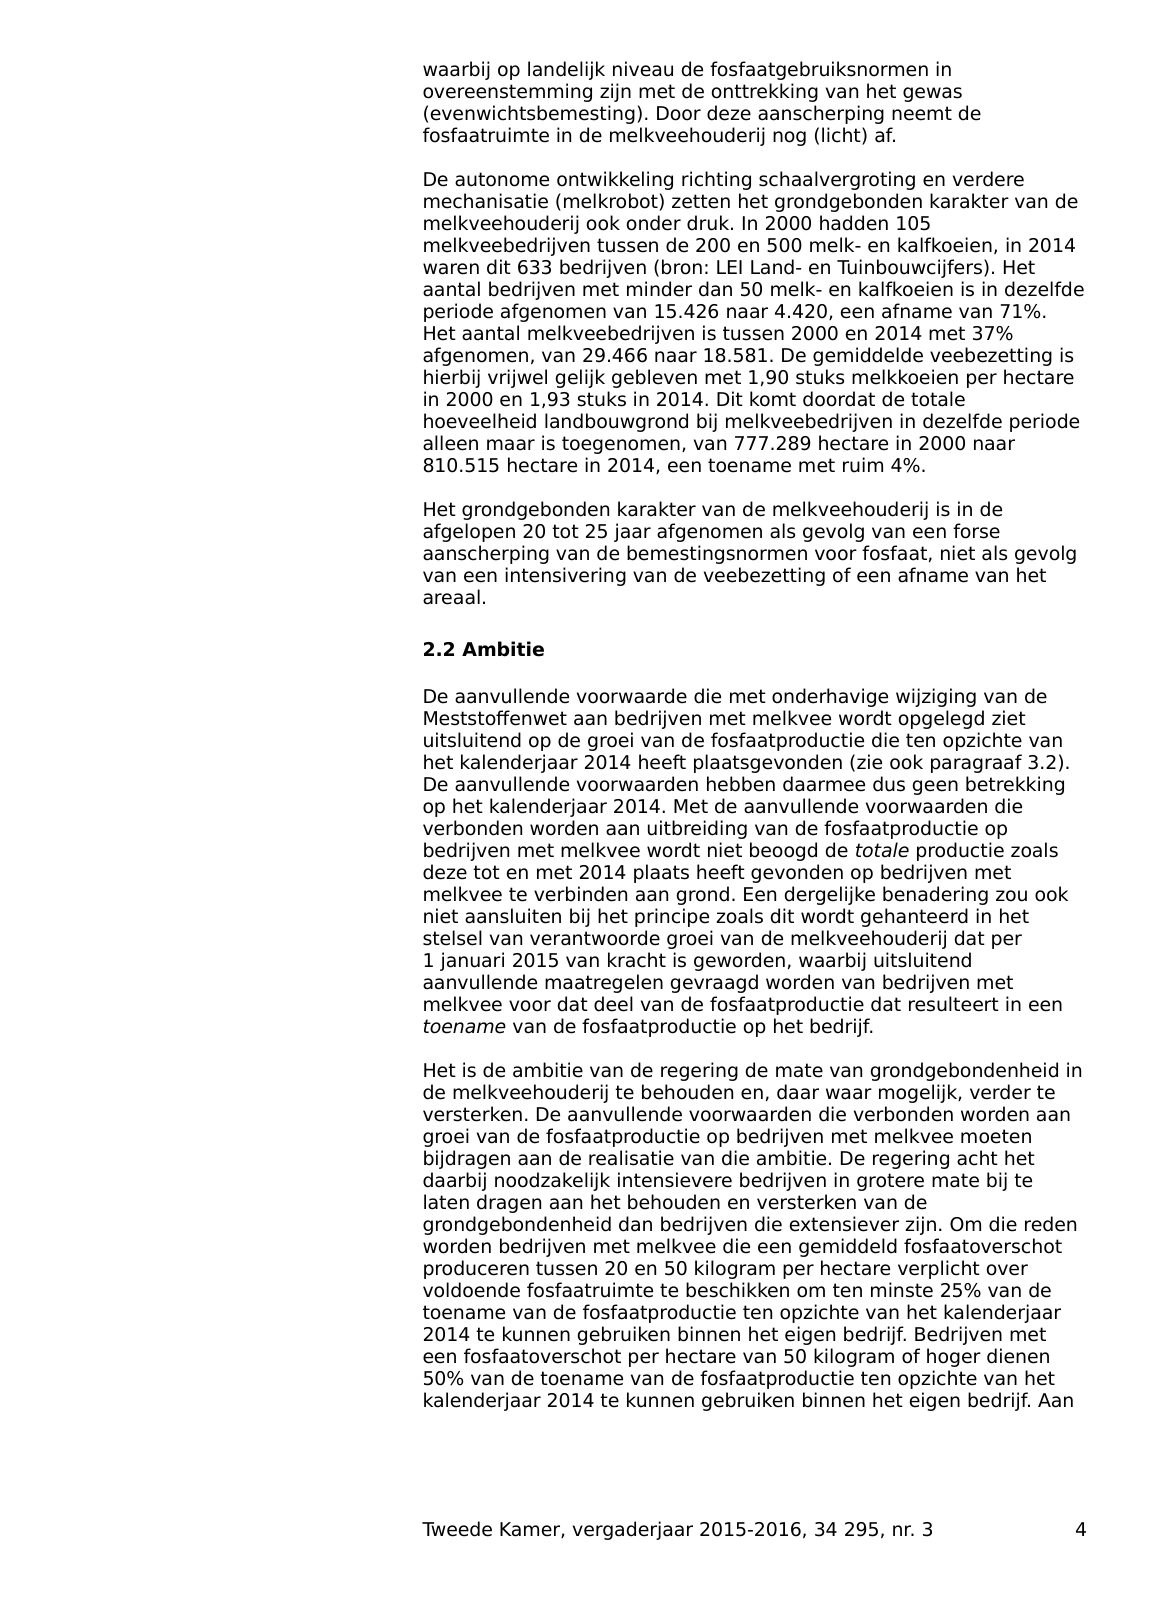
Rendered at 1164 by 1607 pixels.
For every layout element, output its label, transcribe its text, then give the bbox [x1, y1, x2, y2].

text Het grondgebonden karakter van de melkveehouderij is in de afgelopen 20 tot 25 jaar afgenomen als gevolg van een forse aanscherping van de bemestingsnormen voor fosfaat, niet als gevolg van een intensivering van de veebezetting of een afname van het areaal. [422, 499, 1087, 609]
subtitle 2.2 Ambitie [422, 639, 1087, 661]
text De aanvullende voorwaarde die met onderhavige wijziging van de Meststoffenwet aan bedrijven met melkvee wordt opgelegd ziet uitsluitend op de groei van de fosfaatproductie die ten opzichte van het kalenderjaar 2014 heeft plaatsgevonden (zie ook paragraaf 3.2). De aanvullende voorwaarden hebben daarmee dus geen betrekking op het kalenderjaar 2014. Met de aanvullende voorwaarden die verbonden worden aan uitbreiding van de fosfaatproductie op bedrijven met melkvee wordt niet beoogd de totale productie zoals deze tot en met 2014 plaats heeft gevonden op bedrijven met melkvee te verbinden aan grond. Een dergelijke benadering zou ook niet aansluiten bij het principe zoals dit wordt gehanteerd in het stelsel van verantwoorde groei van de melkveehouderij dat per 1 januari 2015 van kracht is geworden, waarbij uitsluitend aanvullende maatregelen gevraagd worden van bedrijven met melkvee voor dat deel van de fosfaatproductie dat resulteert in een toename van de fosfaatproductie op het bedrijf. [422, 686, 1087, 1038]
text De autonome ontwikkeling richting schaalvergroting en verdere mechanisatie (melkrobot) zetten het grondgebonden karakter van de melkveehouderij ook onder druk. In 2000 hadden 105 melkveebedrijven tussen de 200 en 500 melk- en kalfkoeien, in 2014 waren dit 633 bedrijven (bron: LEI Land- en Tuinbouwcijfers). Het aantal bedrijven met minder dan 50 melk- en kalfkoeien is in dezelfde periode afgenomen van 15.426 naar 4.420, een afname van 71%. Het aantal melkveebedrijven is tussen 2000 en 2014 met 37% afgenomen, van 29.466 naar 18.581. De gemiddelde veebezetting is hierbij vrijwel gelijk gebleven met 1,90 stuks melkkoeien per hectare in 2000 en 1,93 stuks in 2014. Dit komt doordat de totale hoeveelheid landbouwgrond bij melkveebedrijven in dezelfde periode alleen maar is toegenomen, van 777.289 hectare in 2000 naar 810.515 hectare in 2014, een toename met ruim 4%. [422, 169, 1087, 477]
text Het is de ambitie van de regering de mate van grondgebondenheid in de melkveehouderij te behouden en, daar waar mogelijk, verder te versterken. De aanvullende voorwaarden die verbonden worden aan groei van de fosfaatproductie op bedrijven met melkvee moeten bijdragen aan de realisatie van die ambitie. De regering acht het daarbij noodzakelijk intensievere bedrijven in grotere mate bij te laten dragen aan het behouden en versterken van de grondgebondenheid dan bedrijven die extensiever zijn. Om die reden worden bedrijven met melkvee die een gemiddeld fosfaatoverschot produceren tussen 20 en 50 kilogram per hectare verplicht over voldoende fosfaatruimte te beschikken om ten minste 25% van de toename van de fosfaatproductie ten opzichte van het kalenderjaar 2014 te kunnen gebruiken binnen het eigen bedrijf. Bedrijven met een fosfaatoverschot per hectare van 50 kilogram of hoger dienen 50% van de toename van de fosfaatproductie ten opzichte van het kalenderjaar 2014 te kunnen gebruiken binnen het eigen bedrijf. Aan [422, 1060, 1087, 1411]
text waarbij op landelijk niveau de fosfaatgebruiksnormen in overeenstemming zijn met de onttrekking van het gewas (evenwichtsbemesting). Door deze aanscherping neemt de fosfaatruimte in de melkveehouderij nog (licht) af. [422, 59, 1087, 147]
